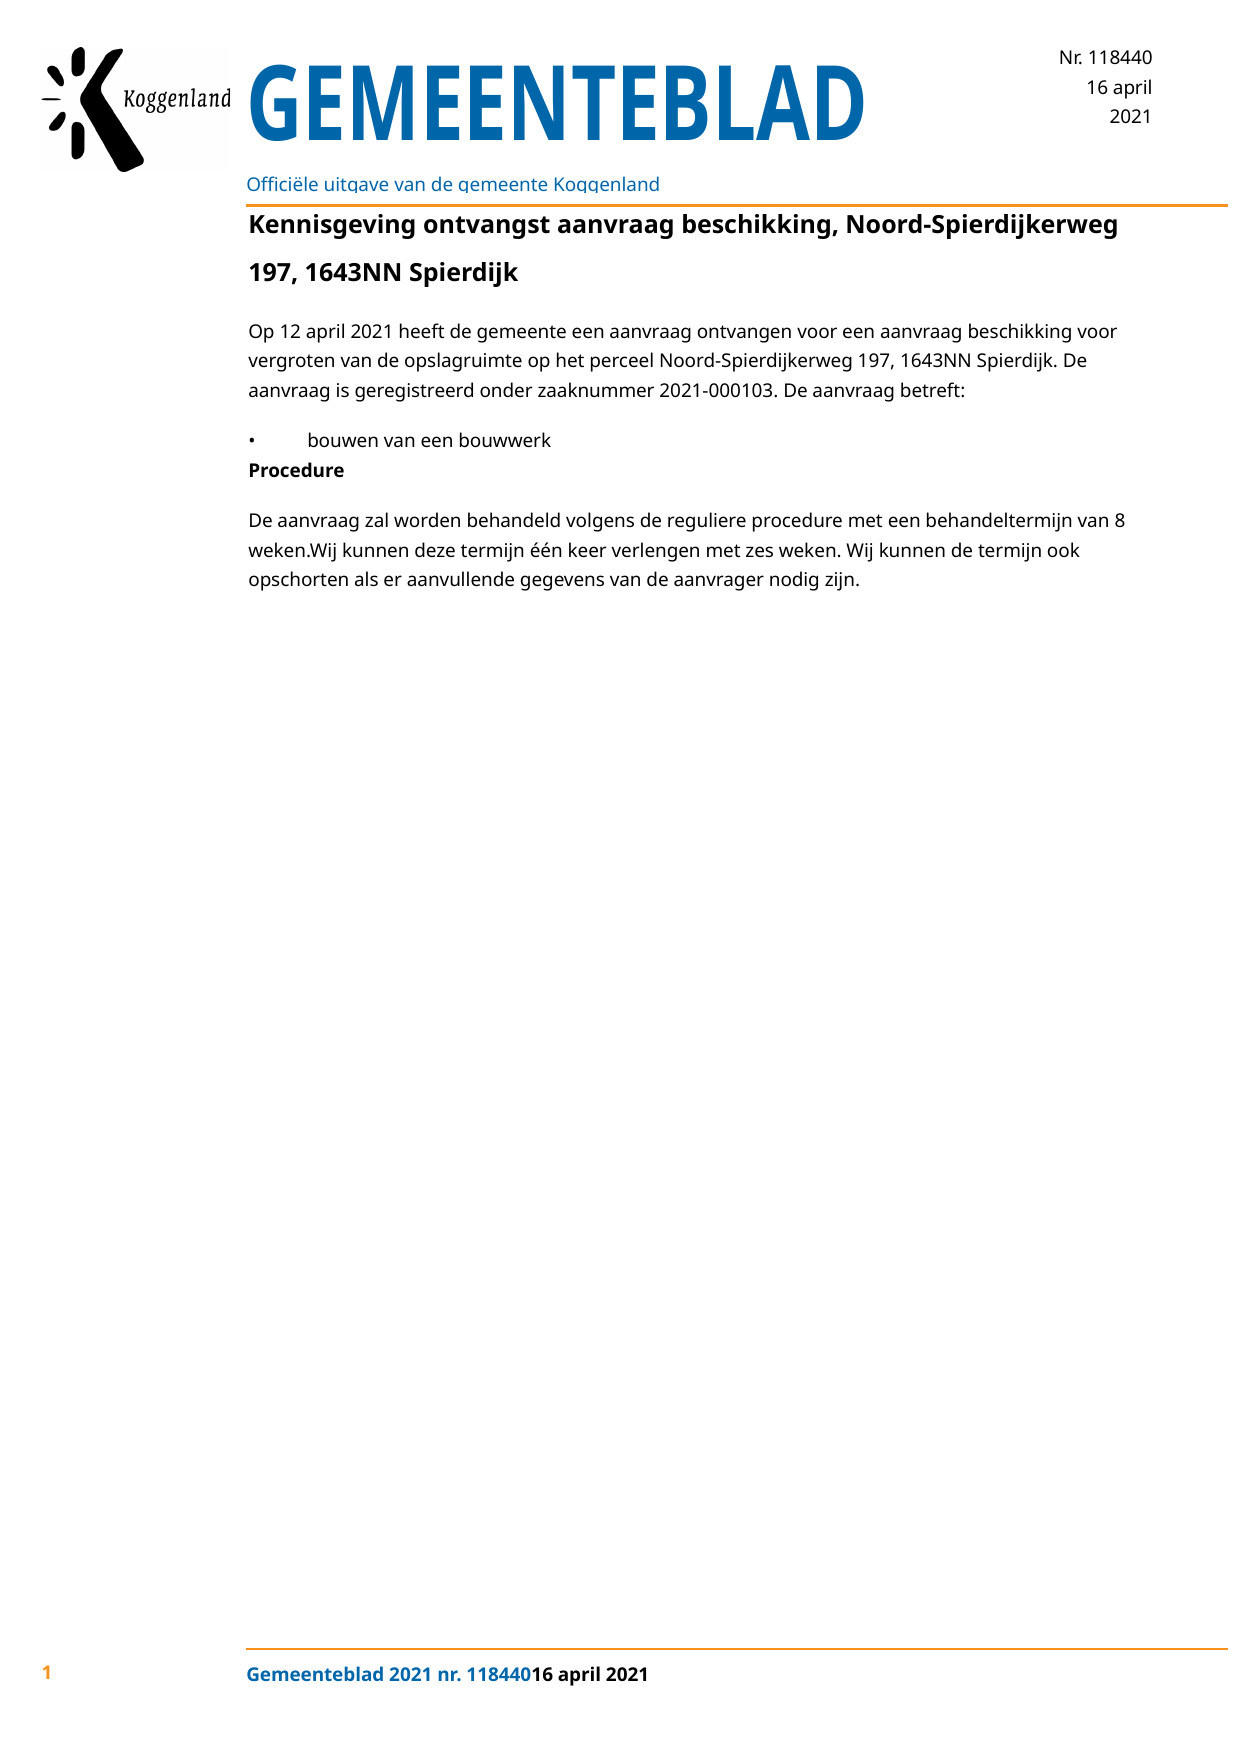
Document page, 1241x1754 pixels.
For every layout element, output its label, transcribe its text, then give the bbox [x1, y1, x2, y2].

list bouwen van een bouwwerk [248, 427, 1152, 453]
text De aanvraag zal worden behandeld volgens de reguliere procedure met een behandeltermijn van 8 weken.Wij kunnen deze termijn één keer verlengen met zes weken. Wij kunnen de termijn ook opschorten als er aanvullende gegevens van de aanvrager nodig zijn. [248, 507, 1152, 592]
text Op 12 april 2021 heeft de gemeente een aanvraag ontvangen voor een aanvraag beschikking voor vergroten van de opslagruimte op het perceel Noord-Spierdijkerweg 197, 1643NN Spierdijk. De aanvraag is geregistreerd onder zaaknummer 2021-000103. De aanvraag betreft: [248, 318, 1152, 403]
text Kennisgeving ontvangst aanvraag beschikking, Noord-Spierdijkerweg 197, 1643NN Spierdijk [248, 207, 1152, 288]
text Procedure [248, 457, 1152, 483]
picture [41, 47, 231, 172]
